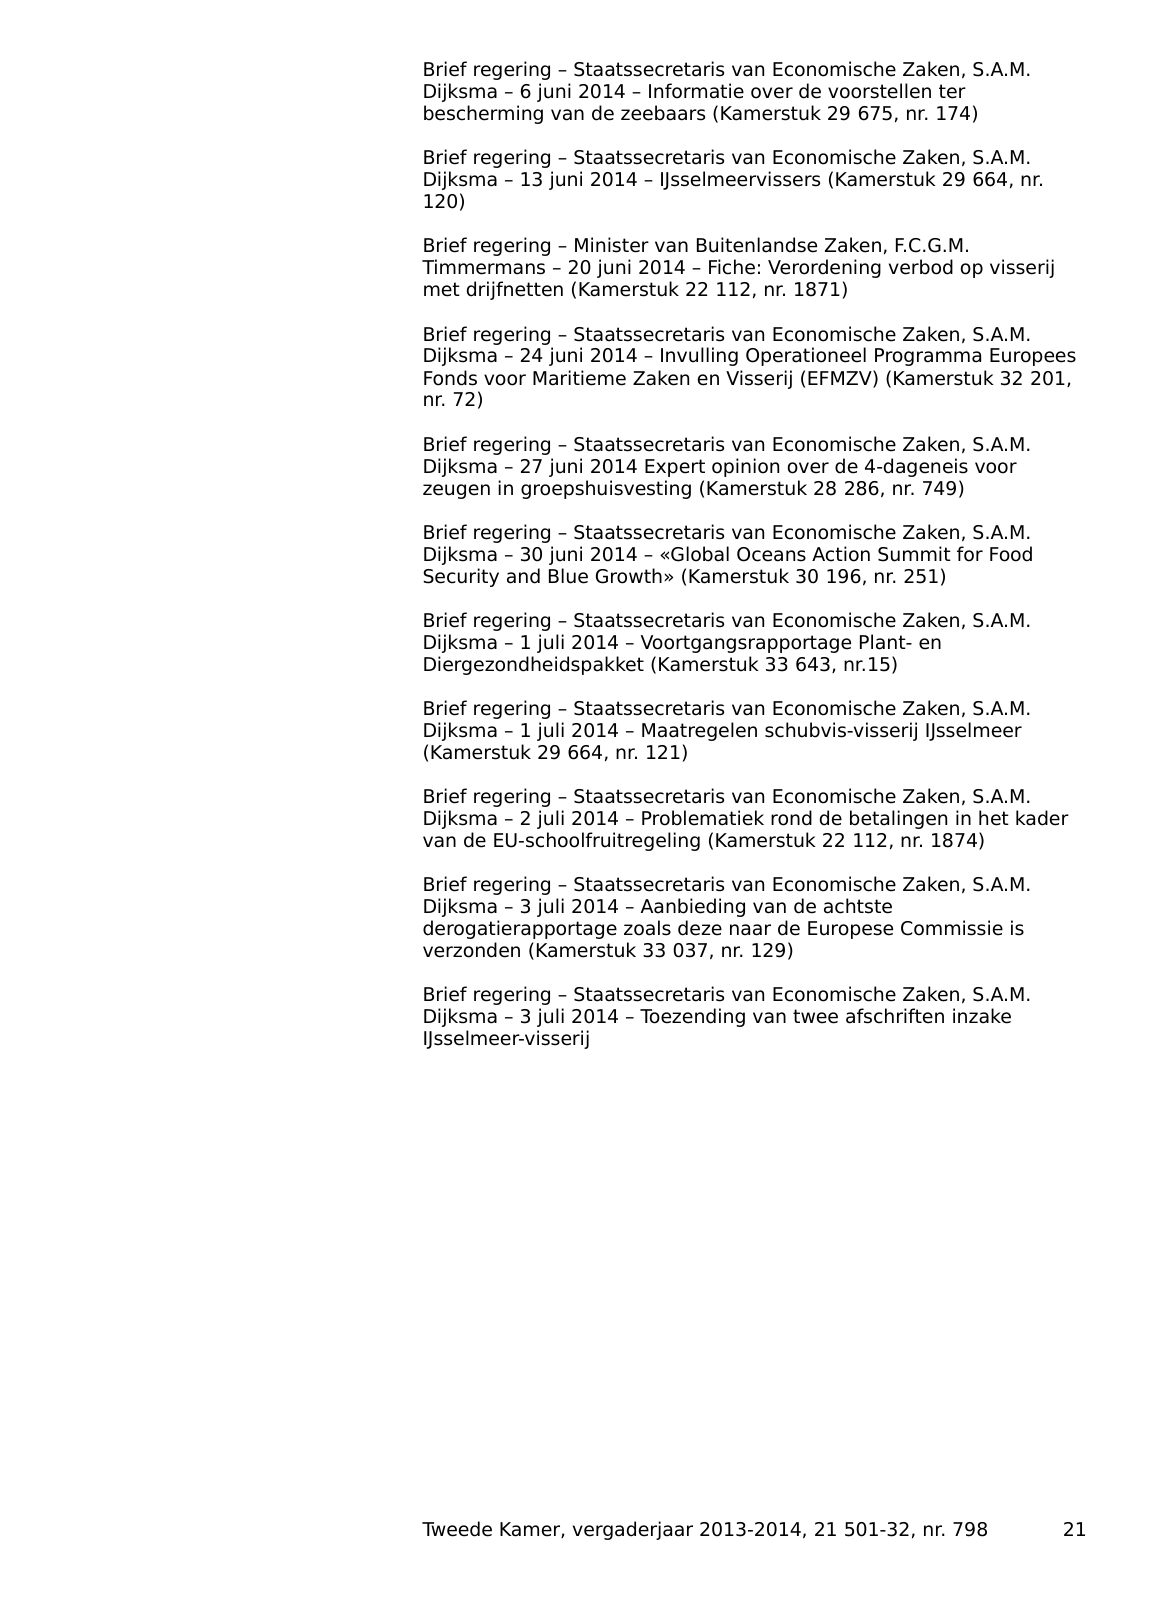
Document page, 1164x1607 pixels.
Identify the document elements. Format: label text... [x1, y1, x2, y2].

text Brief regering – Staatssecretaris van Economische Zaken, S.A.M. Dijksma – 3 juli 2014 – Toezending van twee afschriften inzake IJsselmeer-visserij [422, 984, 1087, 1050]
text Brief regering – Staatssecretaris van Economische Zaken, S.A.M. Dijksma – 30 juni 2014 – «Global Oceans Action Summit for Food Security and Blue Growth» (Kamerstuk 30 196, nr. 251) [422, 522, 1087, 588]
text Brief regering – Staatssecretaris van Economische Zaken, S.A.M. Dijksma – 13 juni 2014 – IJsselmeervissers (Kamerstuk 29 664, nr. 120) [422, 147, 1087, 213]
text Brief regering – Staatssecretaris van Economische Zaken, S.A.M. Dijksma – 1 juli 2014 – Voortgangsrapportage Plant- en Diergezondheidspakket (Kamerstuk 33 643, nr.15) [422, 610, 1087, 676]
text Brief regering – Staatssecretaris van Economische Zaken, S.A.M. Dijksma – 27 juni 2014 Expert opinion over de 4-dageneis voor zeugen in groepshuisvesting (Kamerstuk 28 286, nr. 749) [422, 433, 1087, 499]
text Brief regering – Minister van Buitenlandse Zaken, F.C.G.M. Timmermans – 20 juni 2014 – Fiche: Verordening verbod op visserij met drijfnetten (Kamerstuk 22 112, nr. 1871) [422, 235, 1087, 301]
text Brief regering – Staatssecretaris van Economische Zaken, S.A.M. Dijksma – 3 juli 2014 – Aanbieding van de achtste derogatierapportage zoals deze naar de Europese Commissie is verzonden (Kamerstuk 33 037, nr. 129) [422, 874, 1087, 962]
text Brief regering – Staatssecretaris van Economische Zaken, S.A.M. Dijksma – 1 juli 2014 – Maatregelen schubvis-visserij IJsselmeer (Kamerstuk 29 664, nr. 121) [422, 698, 1087, 764]
text Brief regering – Staatssecretaris van Economische Zaken, S.A.M. Dijksma – 2 juli 2014 – Problematiek rond de betalingen in het kader van de EU-schoolfruitregeling (Kamerstuk 22 112, nr. 1874) [422, 786, 1087, 852]
text Brief regering – Staatssecretaris van Economische Zaken, S.A.M. Dijksma – 6 juni 2014 – Informatie over de voorstellen ter bescherming van de zeebaars (Kamerstuk 29 675, nr. 174) [422, 59, 1087, 125]
text Brief regering – Staatssecretaris van Economische Zaken, S.A.M. Dijksma – 24 juni 2014 – Invulling Operationeel Programma Europees Fonds voor Maritieme Zaken en Visserij (EFMZV) (Kamerstuk 32 201, nr. 72) [422, 323, 1087, 411]
